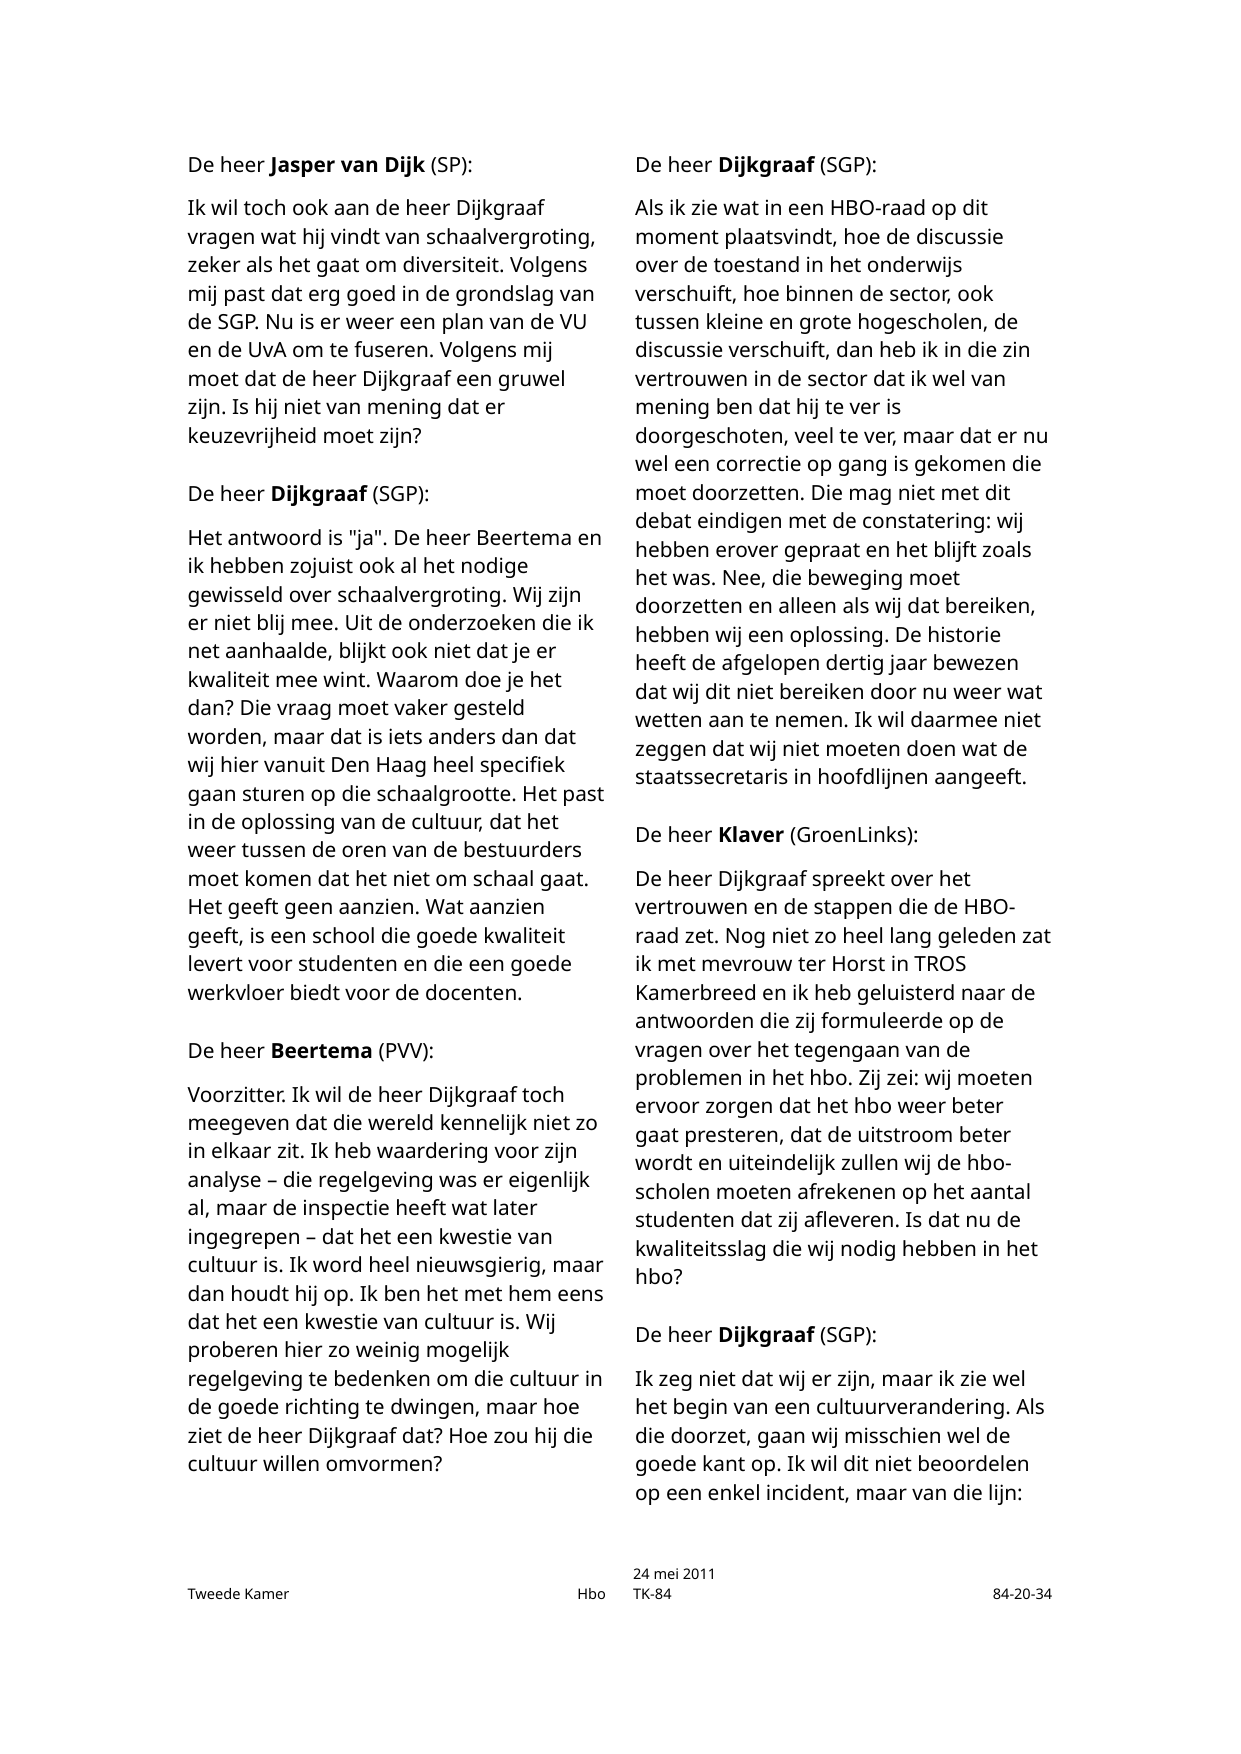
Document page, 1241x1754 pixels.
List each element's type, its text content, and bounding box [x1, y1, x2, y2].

text De heer Dijkgraaf (SGP): [635, 150, 1053, 178]
text De heer Dijkgraaf (SGP): [635, 1321, 1053, 1349]
text Ik wil toch ook aan de heer Dijkgraaf vragen wat hij vindt van schaalvergroting, zeker als het gaat om diversiteit. Volgens mij past dat erg goed in de grondslag van de SGP. Nu is er weer een plan van de VU en de UvA om te fuseren. Volgens mij moet dat de heer Dijkgraaf een gruwel zijn. Is hij niet van mening dat er keuzevrijheid moet zijn? [187, 193, 605, 449]
text De heer Beertema (PVV): [187, 1036, 605, 1065]
text De heer Dijkgraaf spreekt over het vertrouwen en de stappen die de HBO-raad zet. Nog niet zo heel lang geleden zat ik met mevrouw ter Horst in TROS Kamerbreed en ik heb geluisterd naar de antwoorden die zij formuleerde op de vragen over het tegengaan van de problemen in het hbo. Zij zei: wij moeten ervoor zorgen dat het hbo weer beter gaat presteren, dat de uitstroom beter wordt en uiteindelijk zullen wij de hbo-scholen moeten afrekenen op het aantal studenten dat zij afleveren. Is dat nu de kwaliteitsslag die wij nodig hebben in het hbo? [635, 864, 1053, 1291]
text Voorzitter. Ik wil de heer Dijkgraaf toch meegeven dat die wereld kennelijk niet zo in elkaar zit. Ik heb waardering voor zijn analyse – die regelgeving was er eigenlijk al, maar de inspectie heeft wat later ingegrepen – dat het een kwestie van cultuur is. Ik word heel nieuwsgierig, maar dan houdt hij op. Ik ben het met hem eens dat het een kwestie van cultuur is. Wij proberen hier zo weinig mogelijk regelgeving te bedenken om die cultuur in de goede richting te dwingen, maar hoe ziet de heer Dijkgraaf dat? Hoe zou hij die cultuur willen omvormen? [187, 1080, 605, 1478]
text De heer Jasper van Dijk (SP): [187, 150, 605, 178]
text Als ik zie wat in een HBO-raad op dit moment plaatsvindt, hoe de discussie over de toestand in het onderwijs verschuift, hoe binnen de sector, ook tussen kleine en grote hogescholen, de discussie verschuift, dan heb ik in die zin vertrouwen in de sector dat ik wel van mening ben dat hij te ver is doorgeschoten, veel te ver, maar dat er nu wel een correctie op gang is gekomen die moet doorzetten. Die mag niet met dit debat eindigen met de constatering: wij hebben erover gepraat en het blijft zoals het was. Nee, die beweging moet doorzetten en alleen als wij dat bereiken, hebben wij een oplossing. De historie heeft de afgelopen dertig jaar bewezen dat wij dit niet bereiken door nu weer wat wetten aan te nemen. Ik wil daarmee niet zeggen dat wij niet moeten doen wat de staatssecretaris in hoofdlijnen aangeeft. [635, 193, 1053, 791]
text De heer Klaver (GroenLinks): [635, 821, 1053, 849]
text De heer Dijkgraaf (SGP): [187, 479, 605, 508]
text Het antwoord is "ja". De heer Beertema en ik hebben zojuist ook al het nodige gewisseld over schaalvergroting. Wij zijn er niet blij mee. Uit de onderzoeken die ik net aanhaalde, blijkt ook niet dat je er kwaliteit mee wint. Waarom doe je het dan? Die vraag moet vaker gesteld worden, maar dat is iets anders dan dat wij hier vanuit Den Haag heel specifiek gaan sturen op die schaalgrootte. Het past in de oplossing van de cultuur, dat het weer tussen de oren van de bestuurders moet komen dat het niet om schaal gaat. Het geeft geen aanzien. Wat aanzien geeft, is een school die goede kwaliteit levert voor studenten en die een goede werkvloer biedt voor de docenten. [187, 523, 605, 1006]
text Ik zeg niet dat wij er zijn, maar ik zie wel het begin van een cultuurverandering. Als die doorzet, gaan wij misschien wel de goede kant op. Ik wil dit niet beoordelen op een enkel incident, maar van die lijn: [635, 1364, 1053, 1506]
